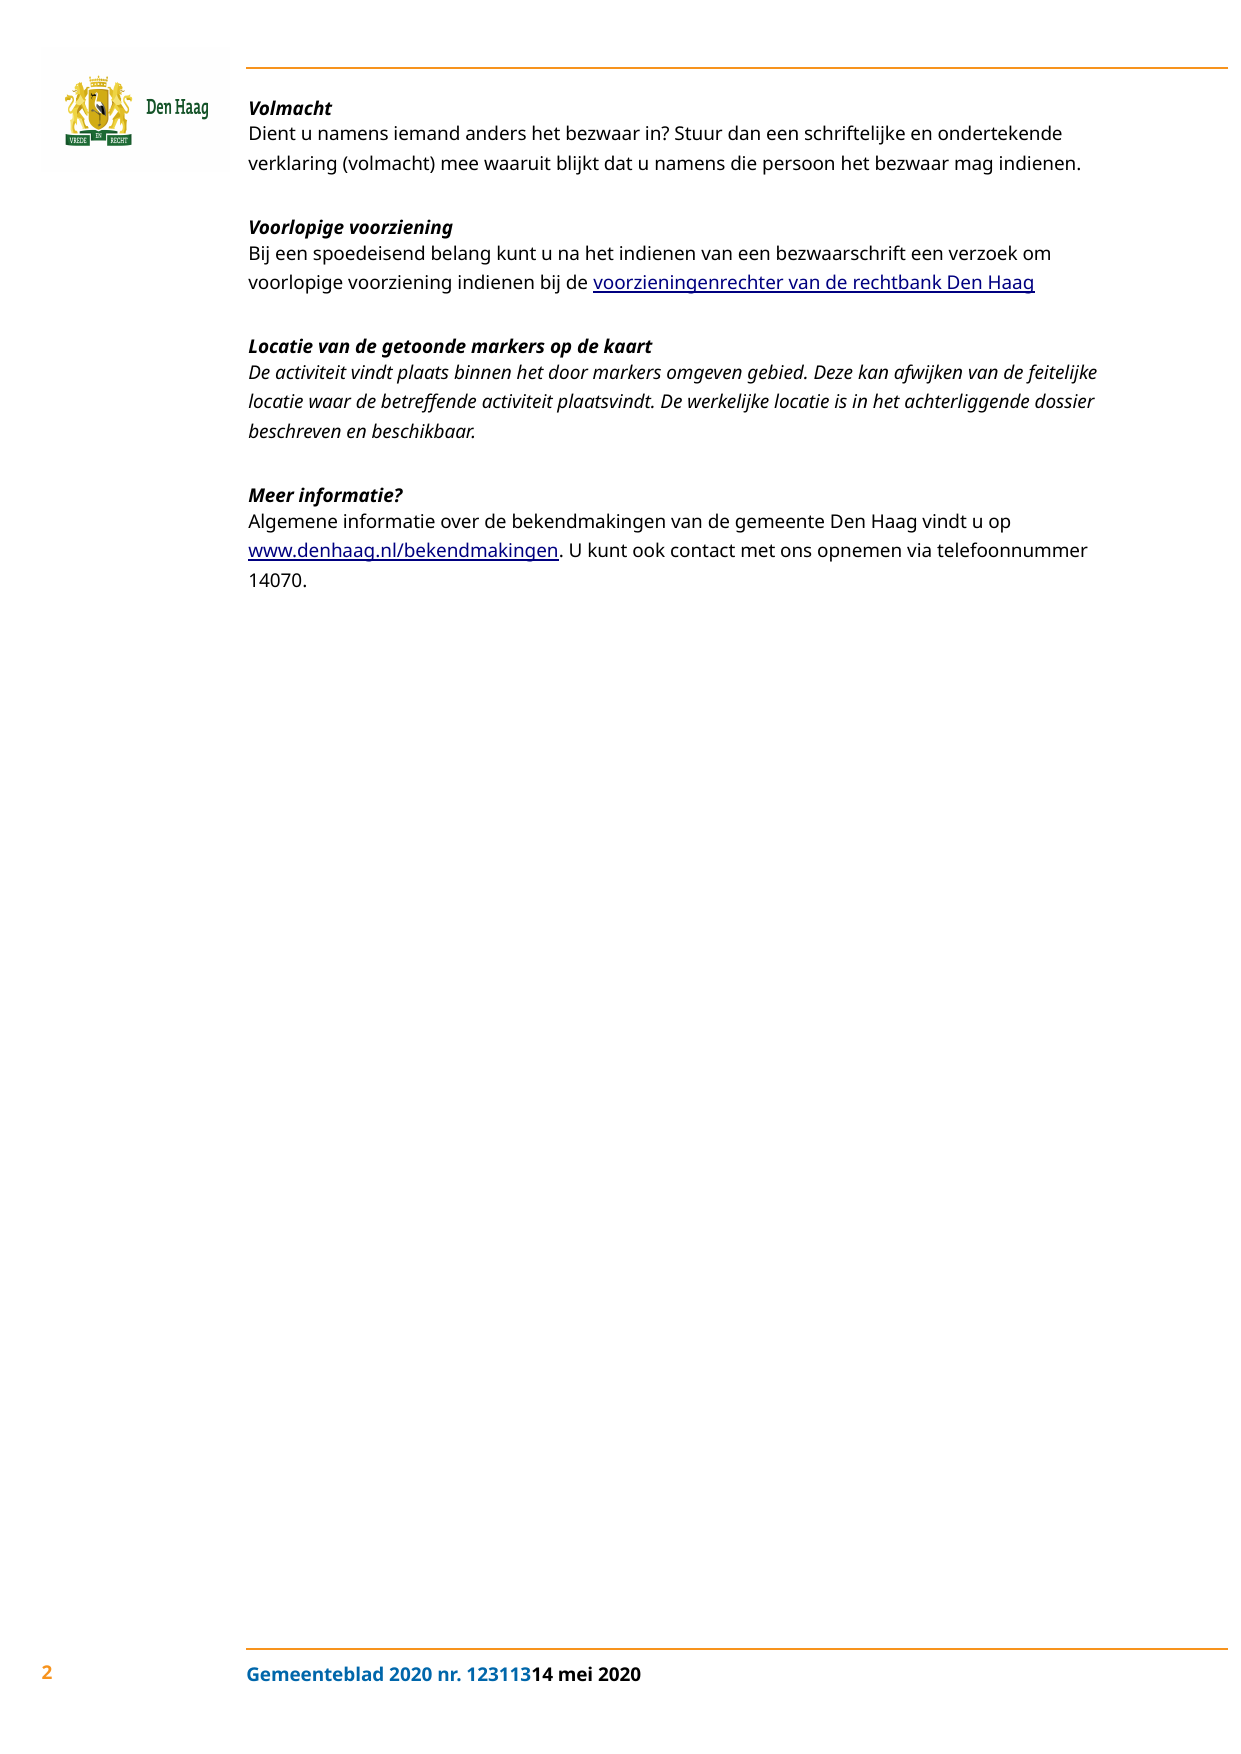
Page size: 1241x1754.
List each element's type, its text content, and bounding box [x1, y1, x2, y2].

text Dient u namens iemand anders het bezwaar in? Stuur dan een schriftelijke en ondertekende verklaring (volmacht) mee waaruit blijkt dat u namens die persoon het bezwaar mag indienen. [248, 121, 1152, 176]
text Locatie van de getoonde markers op de kaart [248, 333, 1152, 359]
picture [41, 47, 231, 172]
text Voorlopige voorziening [248, 214, 1152, 240]
text Volmacht [248, 95, 1152, 121]
text Bij een spoedeisend belang kunt u na het indienen van een bezwaarschrift een verzoek om voorlopige voorziening indienen bij de voorzieningenrechter van de rechtbank Den Haag [248, 240, 1152, 295]
text De activiteit vindt plaats binnen het door markers omgeven gebied. Deze kan afwijken van de feitelijke locatie waar de betreffende activiteit plaatsvindt. De werkelijke locatie is in het achterliggende dossier beschreven en beschikbaar. [248, 359, 1152, 444]
text Algemene informatie over de bekendmakingen van de gemeente Den Haag vindt u op www.denhaag.nl/bekendmakingen. U kunt ook contact met ons opnemen via telefoonnummer 14070. [248, 508, 1152, 593]
text Meer informatie? [248, 482, 1152, 508]
